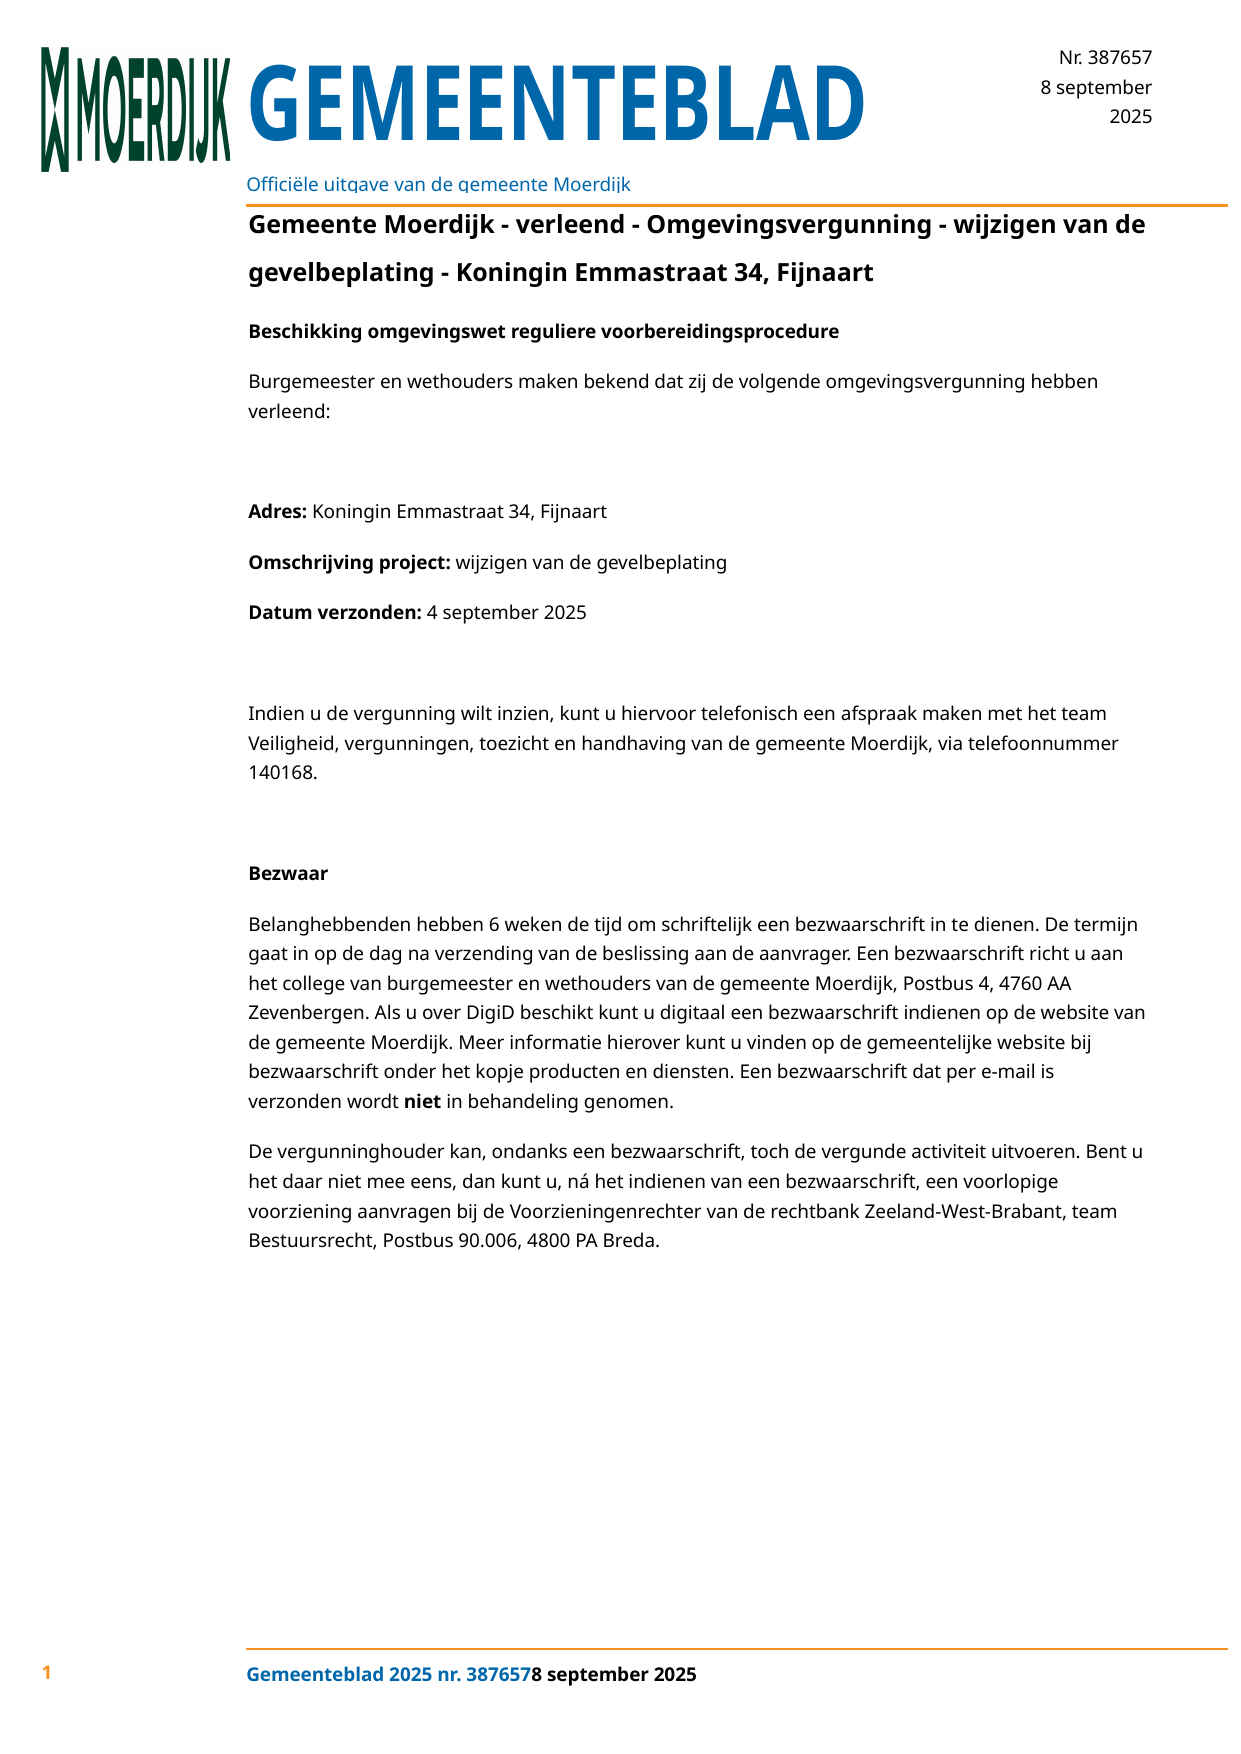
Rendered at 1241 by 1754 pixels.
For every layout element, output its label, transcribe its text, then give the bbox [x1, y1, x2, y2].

text Gemeente Moerdijk - verleend - Omgevingsvergunning - wijzigen van de gevelbeplating - Koningin Emmastraat 34, Fijnaart [248, 207, 1152, 288]
text Adres: Koningin Emmastraat 34, Fijnaart [248, 499, 1152, 524]
text Omschrijving project: wijzigen van de gevelbeplating [248, 549, 1152, 575]
text Bezwaar [248, 860, 1152, 886]
text Datum verzonden: 4 september 2025 [248, 599, 1152, 625]
picture [41, 47, 231, 172]
text Beschikking omgevingswet reguliere voorbereidingsprocedure [248, 318, 1152, 344]
text Belanghebbenden hebben 6 weken de tijd om schriftelijk een bezwaarschrift in te dienen. De termijn gaat in op de dag na verzending van de beslissing aan de aanvrager. Een bezwaarschrift richt u aan het college van burgemeester en wethouders van de gemeente Moerdijk, Postbus 4, 4760 AA Zevenbergen. Als u over DigiD beschikt kunt u digitaal een bezwaarschrift indienen op de website van de gemeente Moerdijk. Meer informatie hierover kunt u vinden op de gemeentelijke website bij bezwaarschrift onder het kopje producten en diensten. Een bezwaarschrift dat per e-mail is verzonden wordt niet in behandeling genomen. [248, 911, 1152, 1114]
text Burgemeester en wethouders maken bekend dat zij de volgende omgevingsvergunning hebben verleend: [248, 368, 1152, 424]
text Indien u de vergunning wilt inzien, kunt u hiervoor telefonisch een afspraak maken met het team Veiligheid, vergunningen, toezicht en handhaving van de gemeente Moerdijk, via telefoonnummer 140168. [248, 700, 1152, 785]
text De vergunninghouder kan, ondanks een bezwaarschrift, toch de vergunde activiteit uitvoeren. Bent u het daar niet mee eens, dan kunt u, ná het indienen van een bezwaarschrift, een voorlopige voorziening aanvragen bij de Voorzieningenrechter van de rechtbank Zeeland-West-Brabant, team Bestuursrecht, Postbus 90.006, 4800 PA Breda. [248, 1139, 1152, 1253]
